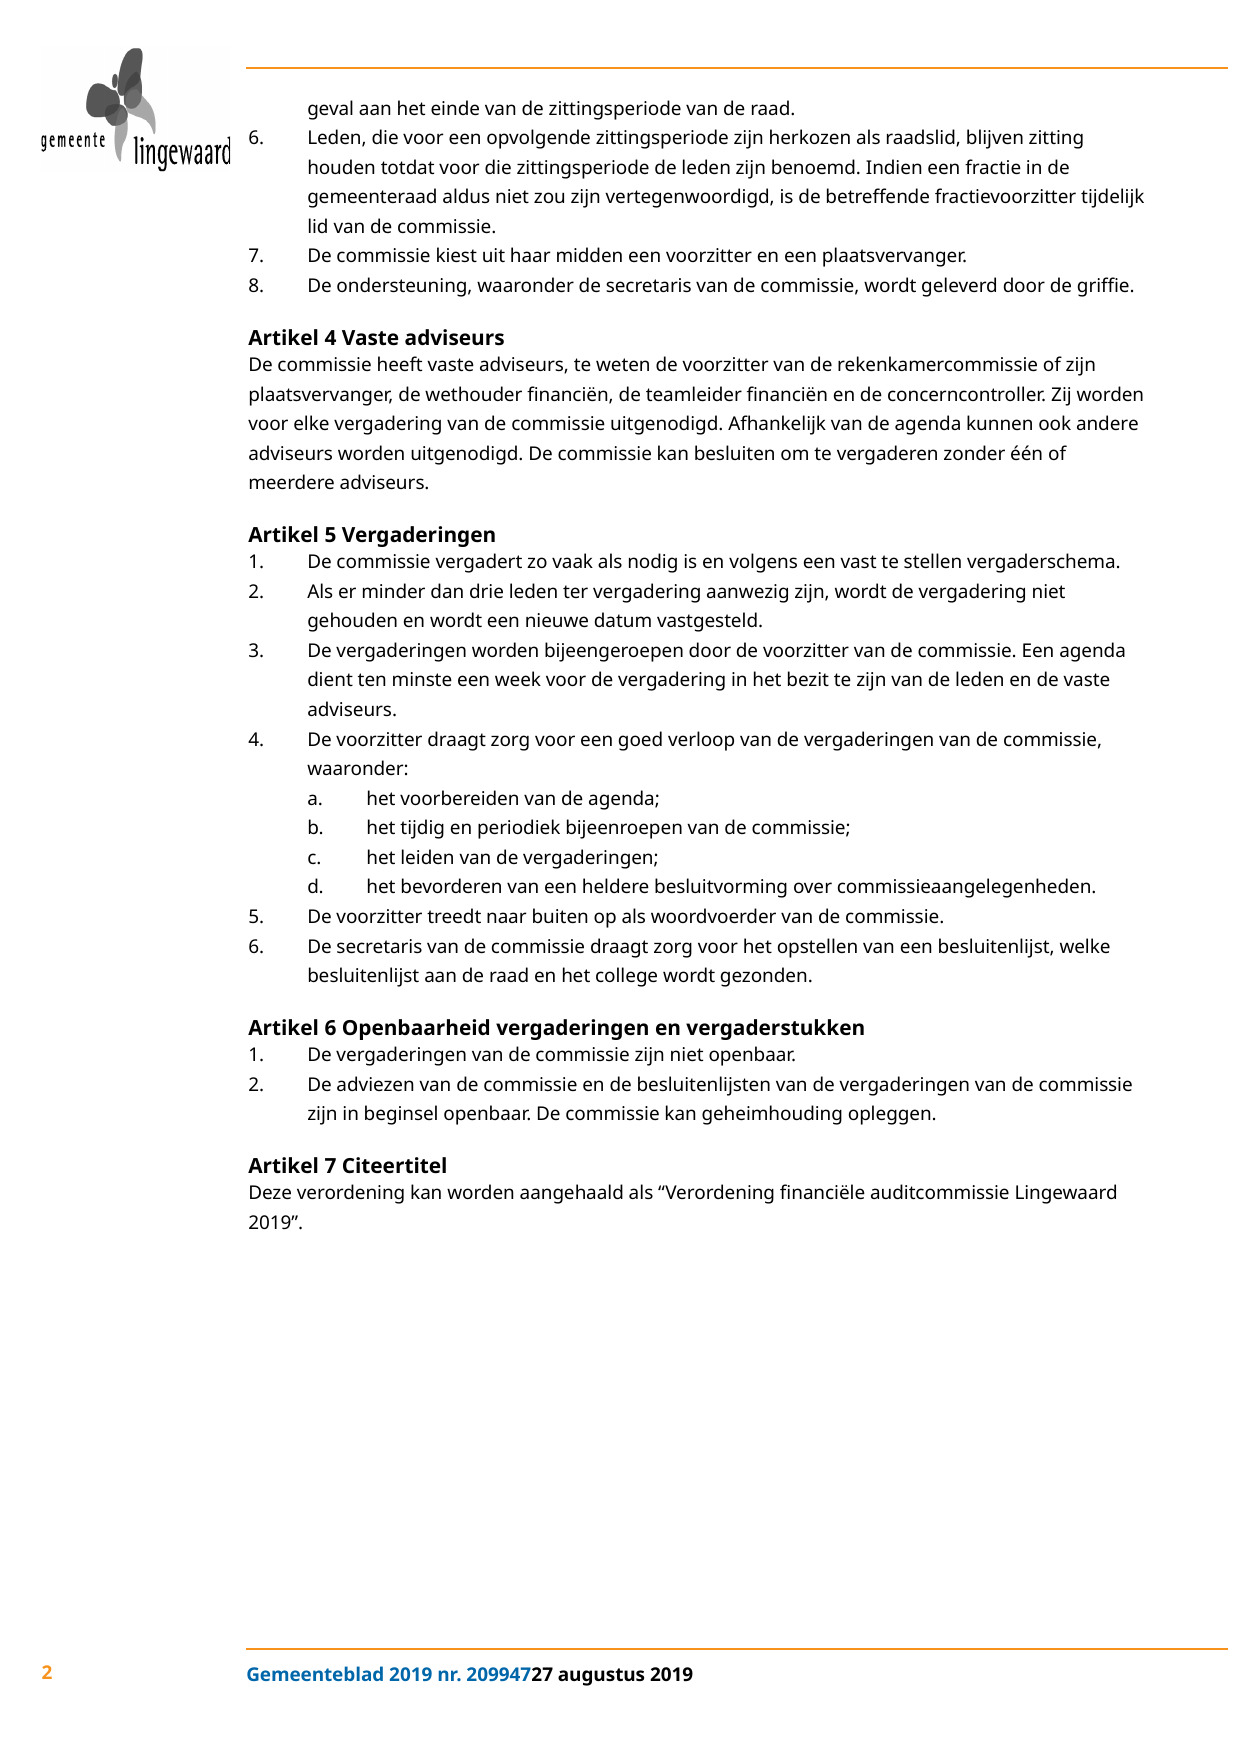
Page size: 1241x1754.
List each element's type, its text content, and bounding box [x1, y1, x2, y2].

list Leden, die voor een opvolgende zittingsperiode zijn herkozen als raadslid, blijven zitting houden totdat voor die zittingsperiode de leden zijn benoemd. Indien een fractie in de gemeenteraad aldus niet zou zijn vertegenwoordigd, is de betreffende fractievoorzitter tijdelijk lid van de commissie. [248, 124, 1152, 239]
list het leiden van de vergaderingen; [307, 844, 1152, 870]
list De secretaris van de commissie draagt zorg voor het opstellen van een besluitenlijst, welke besluitenlijst aan de raad en het college wordt gezonden. [248, 933, 1152, 988]
list Als er minder dan drie leden ter vergadering aanwezig zijn, wordt de vergadering niet gehouden en wordt een nieuwe datum vastgesteld. [248, 578, 1152, 633]
list De voorzitter treedt naar buiten op als woordvoerder van de commissie. [248, 903, 1152, 929]
picture [41, 47, 231, 172]
text De commissie heeft vaste adviseurs, te weten de voorzitter van de rekenkamercommissie of zijn plaatsvervanger, de wethouder financiën, de teamleider financiën en de concerncontroller. Zij worden voor elke vergadering van de commissie uitgenodigd. Afhankelijk van de agenda kunnen ook andere adviseurs worden uitgenodigd. De commissie kan besluiten om te vergaderen zonder één of meerdere adviseurs. [248, 351, 1152, 495]
text Deze verordening kan worden aangehaald als “Verordening financiële auditcommissie Lingewaard 2019”. [248, 1179, 1152, 1235]
list De ondersteuning, waaronder de secretaris van de commissie, wordt geleverd door de griffie. [248, 272, 1152, 298]
list geval aan het einde van de zittingsperiode van de raad. [248, 95, 1152, 121]
list het voorbereiden van de agenda; [307, 785, 1152, 811]
list De vergaderingen worden bijeengeroepen door de voorzitter van de commissie. Een agenda dient ten minste een week voor de vergadering in het bezit te zijn van de leden en de vaste adviseurs. [248, 637, 1152, 722]
text Artikel 5 Vergaderingen [248, 520, 1152, 548]
list het bevorderen van een heldere besluitvorming over commissieaangelegenheden. [307, 874, 1152, 899]
text Artikel 4 Vaste adviseurs [248, 323, 1152, 351]
list De adviezen van de commissie en de besluitenlijsten van de vergaderingen van de commissie zijn in beginsel openbaar. De commissie kan geheimhouding opleggen. [248, 1071, 1152, 1126]
list De vergaderingen van de commissie zijn niet openbaar. [248, 1041, 1152, 1067]
list De commissie vergadert zo vaak als nodig is en volgens een vast te stellen vergaderschema. [248, 548, 1152, 574]
list het tijdig en periodiek bijeenroepen van de commissie; [307, 814, 1152, 840]
text Artikel 7 Citeertitel [248, 1151, 1152, 1179]
text Artikel 6 Openbaarheid vergaderingen en vergaderstukken [248, 1013, 1152, 1041]
list De voorzitter draagt zorg voor een goed verloop van de vergaderingen van de commissie, waaronder: [248, 726, 1152, 781]
list De commissie kiest uit haar midden een voorzitter en een plaatsvervanger. [248, 243, 1152, 268]
